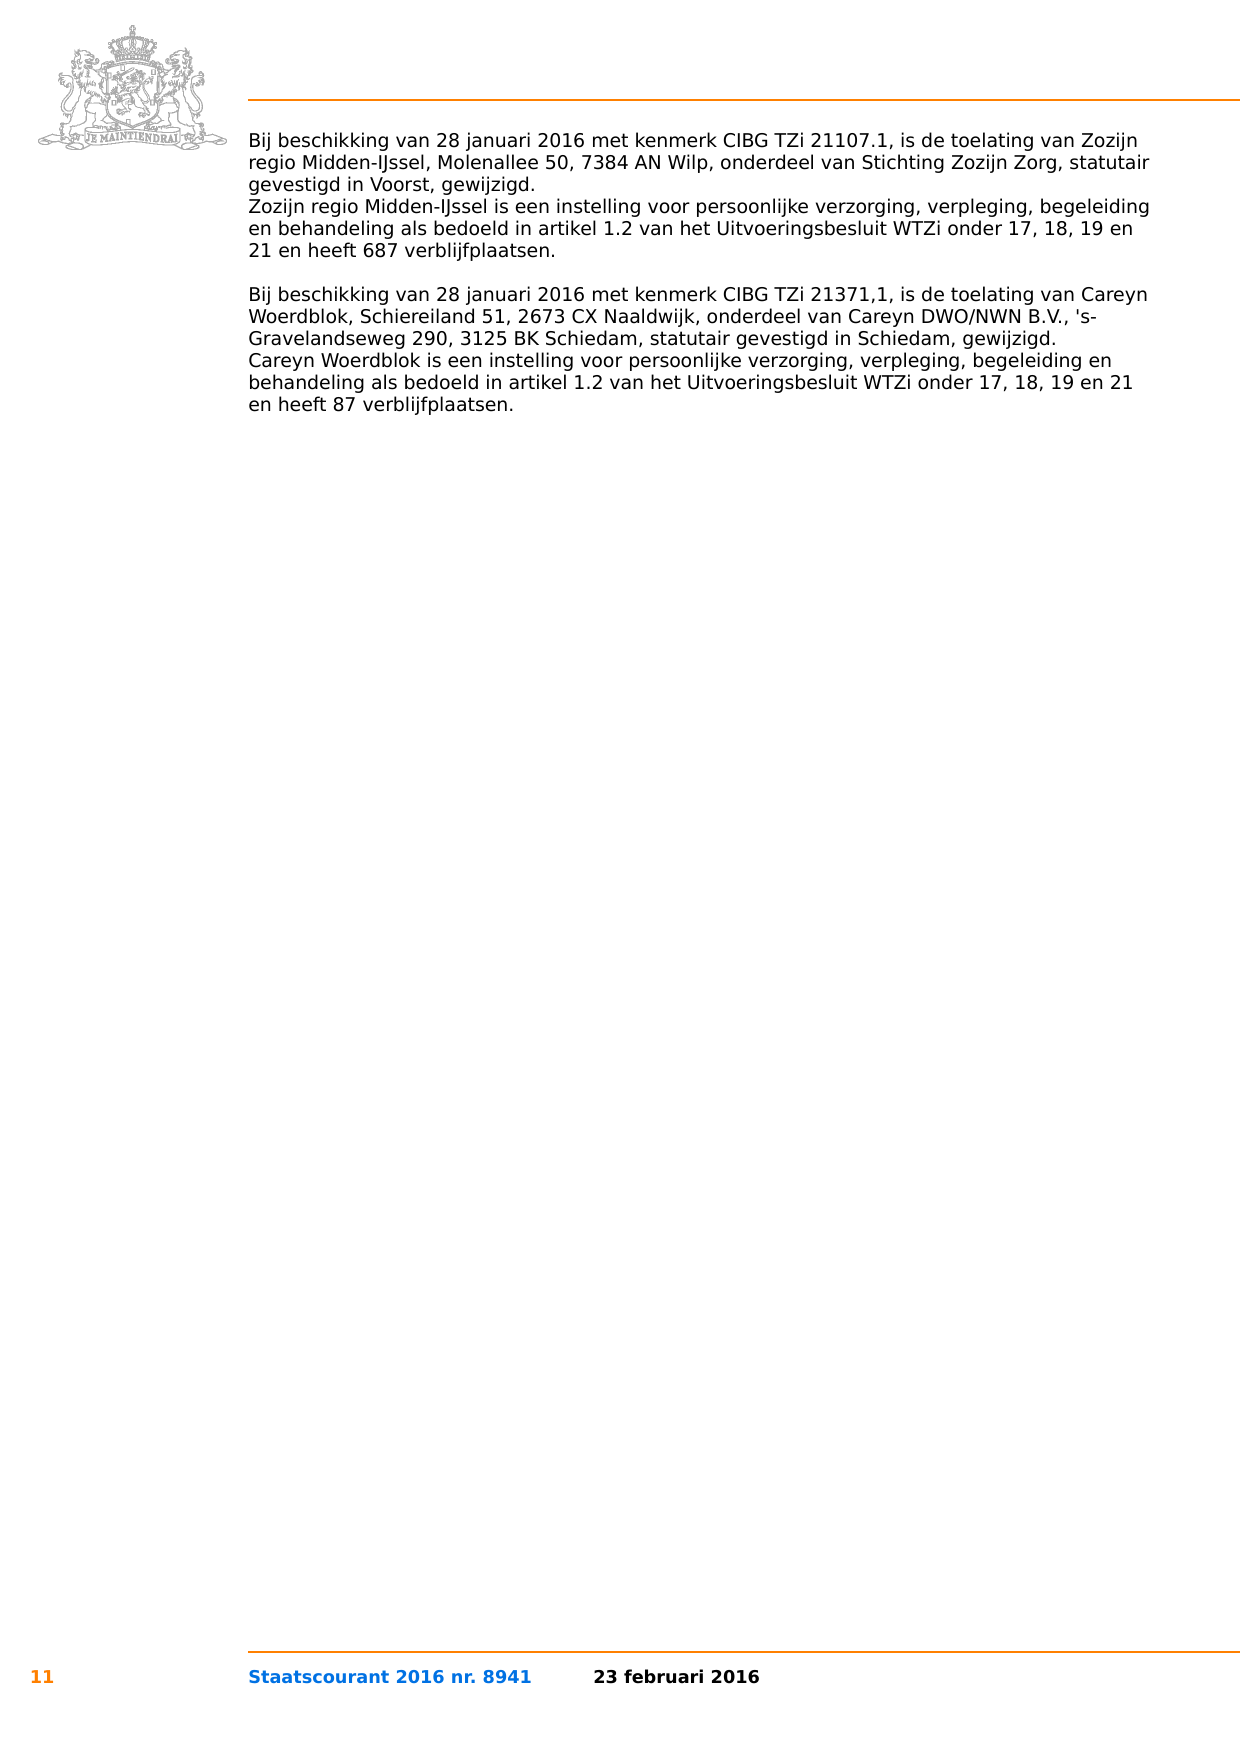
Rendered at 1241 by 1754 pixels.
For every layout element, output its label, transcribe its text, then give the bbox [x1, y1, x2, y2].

text Bij beschikking van 28 januari 2016 met kenmerk CIBG TZi 21371,1, is de toelating van Careyn Woerdblok, Schiereiland 51, 2673 CX Naaldwijk, onderdeel van Careyn DWO/NWN B.V., 's-Gravelandseweg 290, 3125 BK Schiedam, statutair gevestigd in Schiedam, gewijzigd. [248, 284, 1163, 349]
text Careyn Woerdblok is een instelling voor persoonlijke verzorging, verpleging, begeleiding en behandeling als bedoeld in artikel 1.2 van het Uitvoeringsbesluit WTZi onder 17, 18, 19 en 21 en heeft 87 verblijfplaatsen. [248, 349, 1163, 416]
picture [38, 25, 227, 150]
text Bij beschikking van 28 januari 2016 met kenmerk CIBG TZi 21107.1, is de toelating van Zozijn regio Midden-IJssel, Molenallee 50, 7384 AN Wilp, onderdeel van Stichting Zozijn Zorg, statutair gevestigd in Voorst, gewijzigd. [248, 130, 1163, 196]
text Zozijn regio Midden-IJssel is een instelling voor persoonlijke verzorging, verpleging, begeleiding en behandeling als bedoeld in artikel 1.2 van het Uitvoeringsbesluit WTZi onder 17, 18, 19 en 21 en heeft 687 verblijfplaatsen. [248, 196, 1163, 262]
